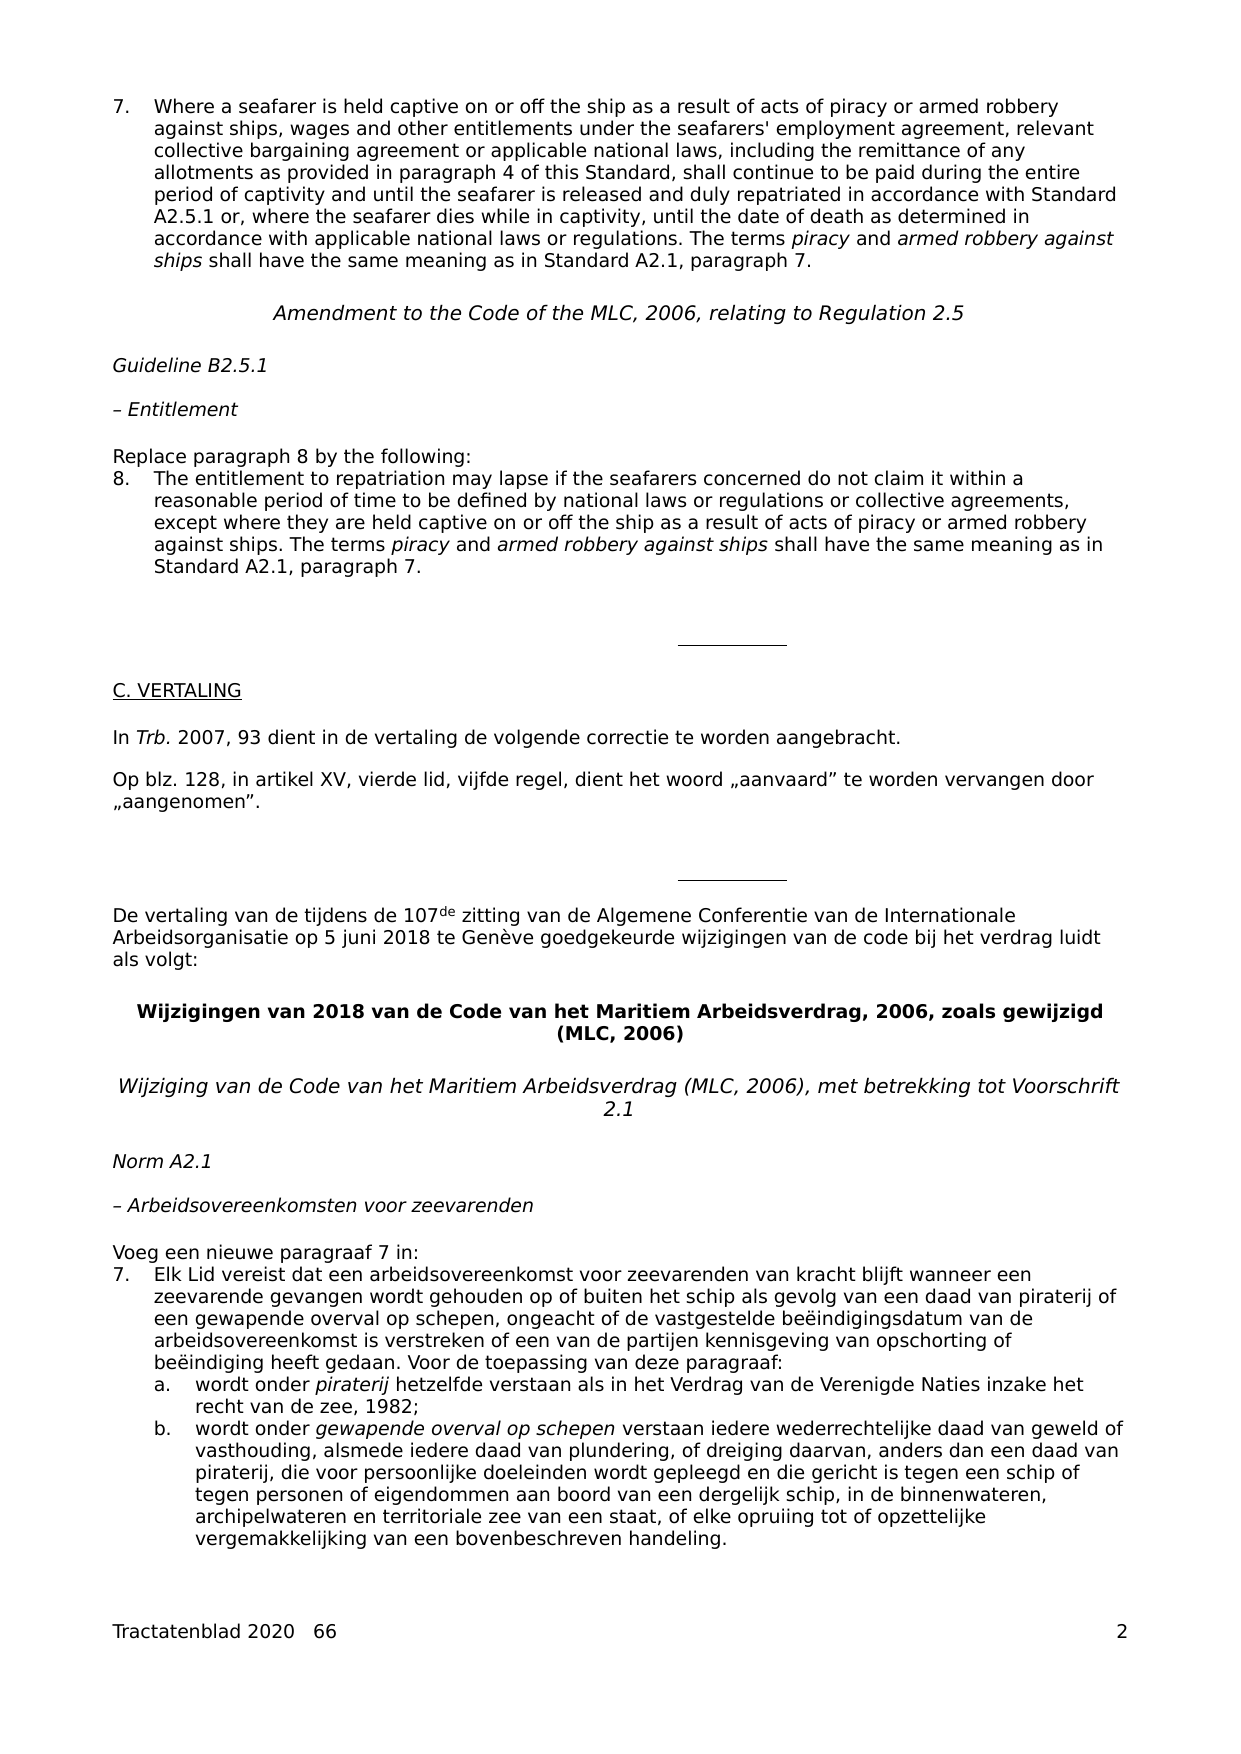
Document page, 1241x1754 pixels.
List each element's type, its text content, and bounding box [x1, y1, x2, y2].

text Voeg een nieuwe paragraaf 7 in: [112, 1242, 1128, 1264]
text a. wordt onder piraterij hetzelfde verstaan als in het Verdrag van de Verenigde Naties inzake het recht van de zee, 1982; [153, 1374, 1128, 1418]
subtitle C. VERTALING [112, 680, 1128, 702]
text b. wordt onder gewapende overval op schepen verstaan iedere wederrechtelijke daad van geweld of vasthouding, alsmede iedere daad van plundering, of dreiging daarvan, anders dan een daad van piraterij, die voor persoonlijke doeleinden wordt gepleegd en die gericht is tegen een schip of tegen personen of eigendommen aan boord van een dergelijk schip, in de binnenwateren, archipelwateren en territoriale zee van een staat, of elke opruiing tot of opzettelijke vergemakkelijking van een bovenbeschreven handeling. [153, 1418, 1128, 1550]
subtitle Wijzigingen van 2018 van de Code van het Maritiem Arbeidsverdrag, 2006, zoals gewijzigd (MLC, 2006) [112, 1001, 1128, 1045]
text 7. Where a seafarer is held captive on or off the ship as a result of acts of piracy or armed robbery against ships, wages and other entitlements under the seafarers' employment agreement, relevant collective bargaining agreement or applicable national laws, including the remittance of any allotments as provided in paragraph 4 of this Standard, shall continue to be paid during the entire period of captivity and until the seafarer is released and duly repatriated in accordance with Standard A2.5.1 or, where the seafarer dies while in captivity, until the date of death as determined in accordance with applicable national laws or regulations. The terms piracy and armed robbery against ships shall have the same meaning as in Standard A2.1, paragraph 7. [112, 96, 1128, 272]
subtitle Wijziging van de Code van het Maritiem Arbeidsverdrag (MLC, 2006), met betrekking tot Voorschrift 2.1 [112, 1075, 1128, 1121]
text De vertaling van de tijdens de 107de zitting van de Algemene Conferentie van de Internationale Arbeidsorganisatie op 5 juni 2018 te Genève goedgekeurde wijzigingen van de code bij het verdrag luidt als volgt: [112, 905, 1128, 971]
text In Trb. 2007, 93 dient in de vertaling de volgende correctie te worden aangebracht. [112, 727, 1128, 749]
subtitle Guideline B2.5.1 – Entitlement [112, 355, 1128, 421]
subtitle Amendment to the Code of the MLC, 2006, relating to Regulation 2.5 [112, 302, 1128, 325]
text 7. Elk Lid vereist dat een arbeidsovereenkomst voor zeevarenden van kracht blijft wanneer een zeevarende gevangen wordt gehouden op of buiten het schip als gevolg van een daad van piraterij of een gewapende overval op schepen, ongeacht of de vastgestelde beëindigingsdatum van de arbeidsovereenkomst is verstreken of een van de partijen kennisgeving van opschorting of beëindiging heeft gedaan. Voor de toepassing van deze paragraaf: [112, 1264, 1128, 1374]
text Replace paragraph 8 by the following: [112, 446, 1128, 468]
text 8. The entitlement to repatriation may lapse if the seafarers concerned do not claim it within a reasonable period of time to be defined by national laws or regulations or collective agreements, except where they are held captive on or off the ship as a result of acts of piracy or armed robbery against ships. The terms piracy and armed robbery against ships shall have the same meaning as in Standard A2.1, paragraph 7. [112, 468, 1128, 578]
subtitle Norm A2.1 – Arbeidsovereenkomsten voor zeevarenden [112, 1151, 1128, 1217]
text Op blz. 128, in artikel XV, vierde lid, vijfde regel, dient het woord „aanvaard” te worden vervangen door „aangenomen”. [112, 769, 1128, 813]
